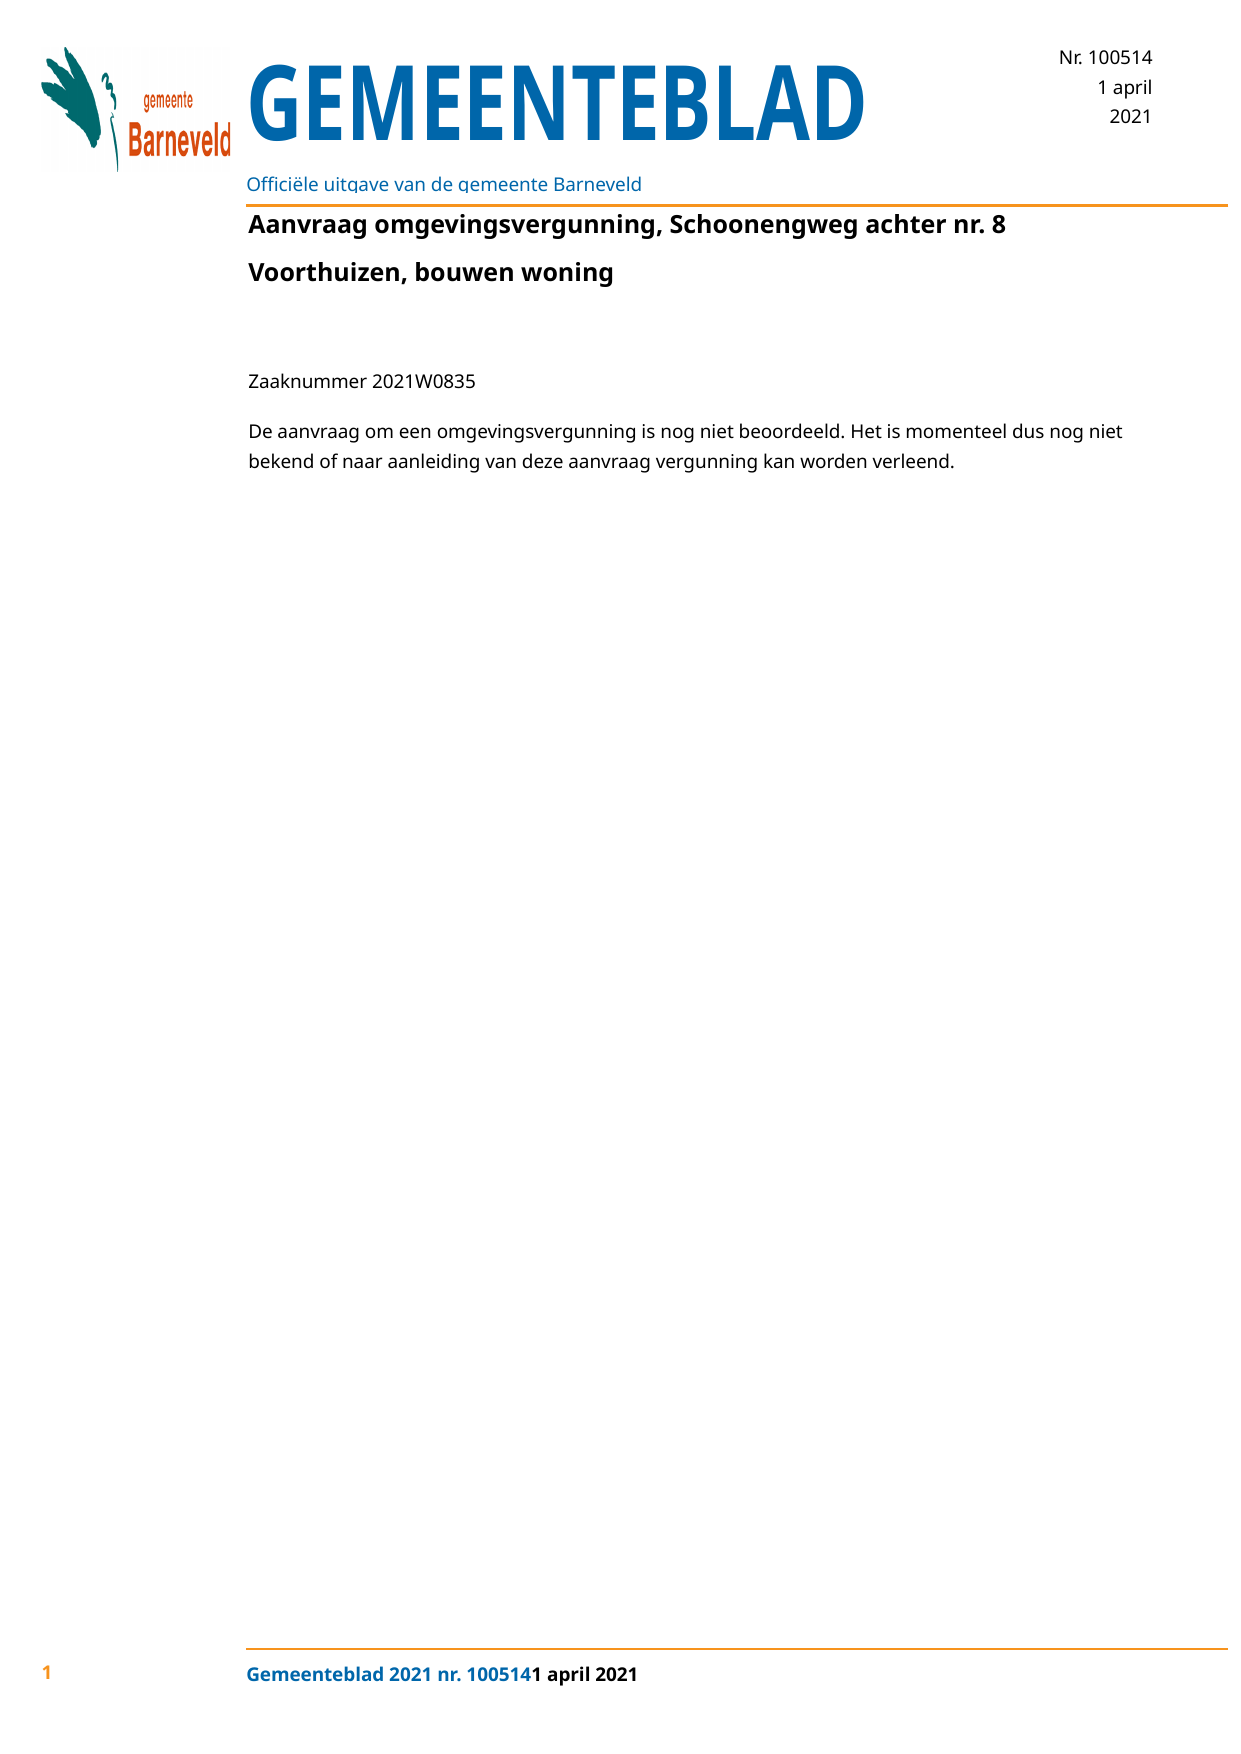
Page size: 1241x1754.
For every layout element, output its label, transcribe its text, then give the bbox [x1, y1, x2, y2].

text Aanvraag omgevingsvergunning, Schoonengweg achter nr. 8 Voorthuizen, bouwen woning [248, 207, 1152, 288]
text De aanvraag om een omgevingsvergunning is nog niet beoordeeld. Het is momenteel dus nog niet bekend of naar aanleiding van deze aanvraag vergunning kan worden verleend. [248, 419, 1152, 474]
text Zaaknummer 2021W0835 [248, 368, 1152, 394]
picture [41, 47, 231, 172]
